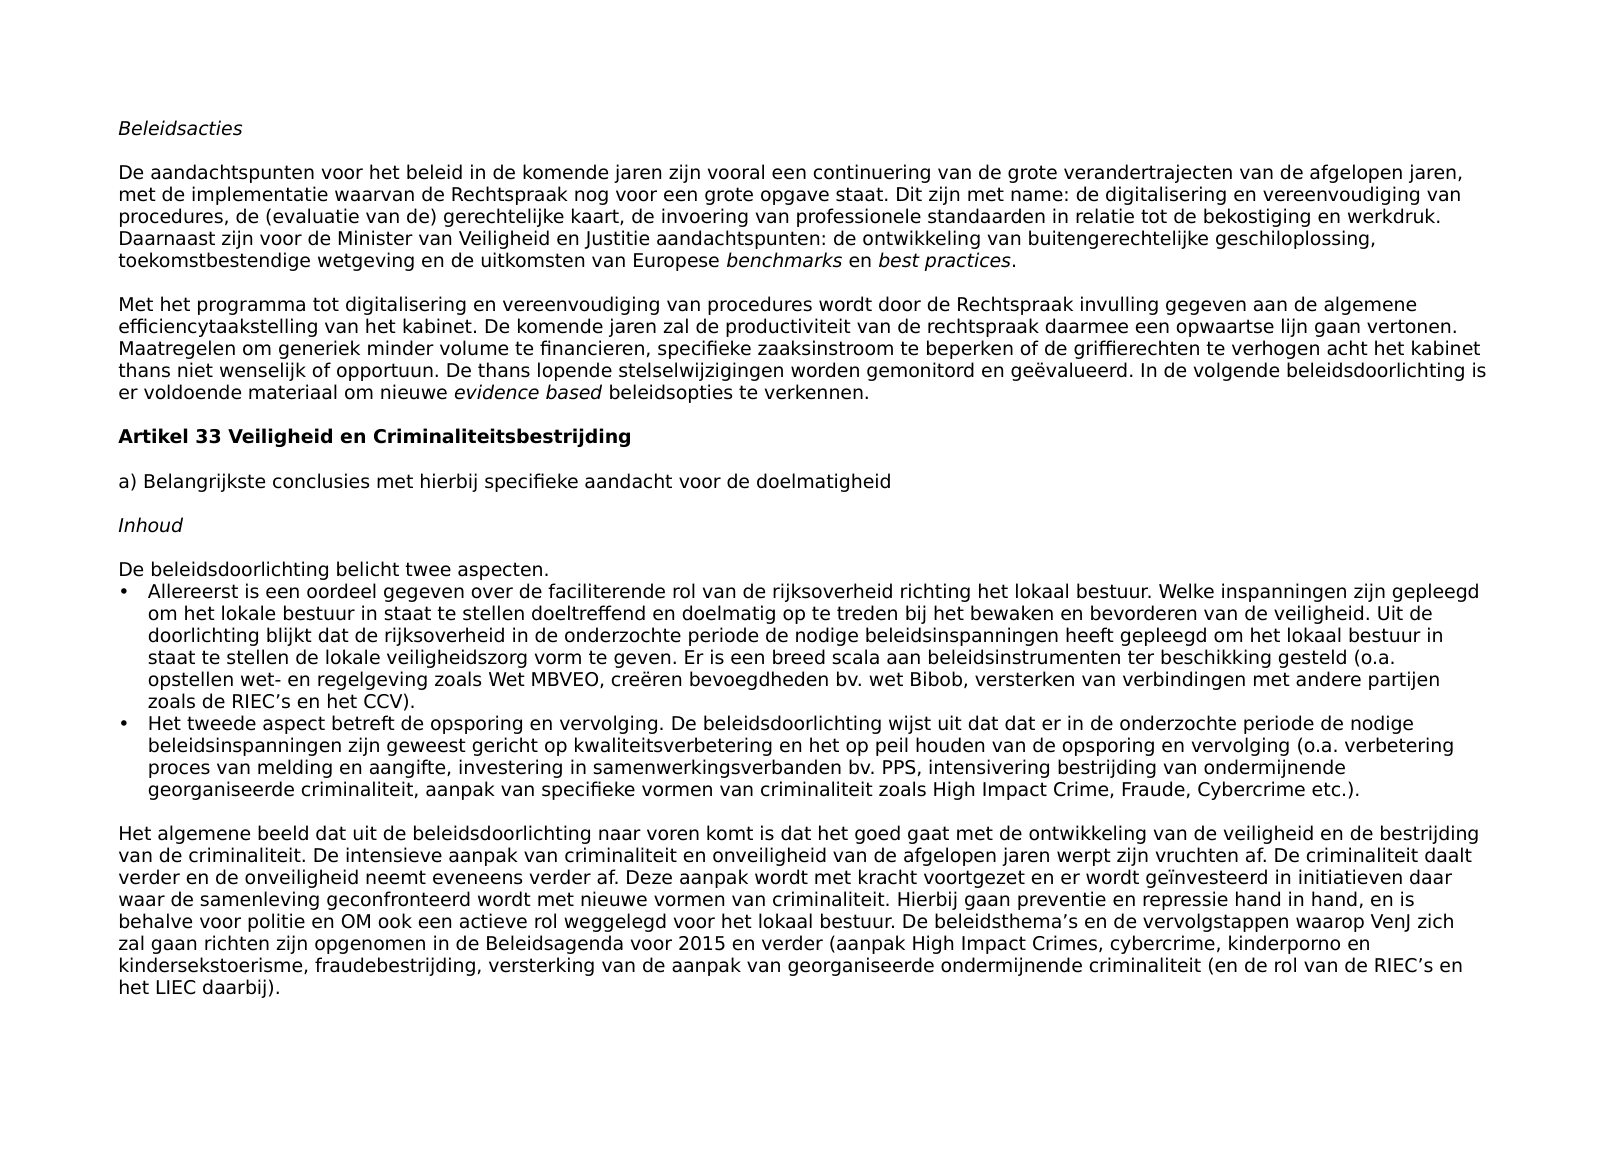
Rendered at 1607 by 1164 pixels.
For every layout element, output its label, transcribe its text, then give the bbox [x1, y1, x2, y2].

subtitle a) Belangrijkste conclusies met hierbij specifieke aandacht voor de doelmatigheid [118, 471, 1488, 493]
text Met het programma tot digitalisering en vereenvoudiging van procedures wordt door de Rechtspraak invulling gegeven aan de algemene efficiencytaakstelling van het kabinet. De komende jaren zal de productiviteit van de rechtspraak daarmee een opwaartse lijn gaan vertonen. Maatregelen om generiek minder volume te financieren, specifieke zaaksinstroom te beperken of de griffierechten te verhogen acht het kabinet thans niet wenselijk of opportuun. De thans lopende stelselwijzigingen worden gemonitord en geëvalueerd. In de volgende beleidsdoorlichting is er voldoende materiaal om nieuwe evidence based beleidsopties te verkennen. [118, 294, 1488, 404]
subtitle Inhoud [118, 515, 1488, 537]
subtitle Beleidsacties [118, 118, 1488, 140]
text De beleidsdoorlichting belicht twee aspecten. [118, 559, 1488, 581]
text • Het tweede aspect betreft de opsporing en vervolging. De beleidsdoorlichting wijst uit dat dat er in de onderzochte periode de nodige beleidsinspanningen zijn geweest gericht op kwaliteitsverbetering en het op peil houden van de opsporing en vervolging (o.a. verbetering proces van melding en aangifte, investering in samenwerkingsverbanden bv. PPS, intensivering bestrijding van ondermijnende georganiseerde criminaliteit, aanpak van specifieke vormen van criminaliteit zoals High Impact Crime, Fraude, Cybercrime etc.). [118, 713, 1488, 801]
text • Allereerst is een oordeel gegeven over de faciliterende rol van de rijksoverheid richting het lokaal bestuur. Welke inspanningen zijn gepleegd om het lokale bestuur in staat te stellen doeltreffend en doelmatig op te treden bij het bewaken en bevorderen van de veiligheid. Uit de doorlichting blijkt dat de rijksoverheid in de onderzochte periode de nodige beleidsinspanningen heeft gepleegd om het lokaal bestuur in staat te stellen de lokale veiligheidszorg vorm te geven. Er is een breed scala aan beleidsinstrumenten ter beschikking gesteld (o.a. opstellen wet- en regelgeving zoals Wet MBVEO, creëren bevoegdheden bv. wet Bibob, versterken van verbindingen met andere partijen zoals de RIEC’s en het CCV). [118, 581, 1488, 713]
text Het algemene beeld dat uit de beleidsdoorlichting naar voren komt is dat het goed gaat met de ontwikkeling van de veiligheid en de bestrijding van de criminaliteit. De intensieve aanpak van criminaliteit en onveiligheid van de afgelopen jaren werpt zijn vruchten af. De criminaliteit daalt verder en de onveiligheid neemt eveneens verder af. Deze aanpak wordt met kracht voortgezet en er wordt geïnvesteerd in initiatieven daar waar de samenleving geconfronteerd wordt met nieuwe vormen van criminaliteit. Hierbij gaan preventie en repressie hand in hand, en is behalve voor politie en OM ook een actieve rol weggelegd voor het lokaal bestuur. De beleidsthema’s en de vervolgstappen waarop VenJ zich zal gaan richten zijn opgenomen in de Beleidsagenda voor 2015 en verder (aanpak High Impact Crimes, cybercrime, kinderporno en kindersekstoerisme, fraudebestrijding, versterking van de aanpak van georganiseerde ondermijnende criminaliteit (en de rol van de RIEC’s en het LIEC daarbij). [118, 823, 1488, 999]
subtitle Artikel 33 Veiligheid en Criminaliteitsbestrijding [118, 426, 1488, 448]
text De aandachtspunten voor het beleid in de komende jaren zijn vooral een continuering van de grote verandertrajecten van de afgelopen jaren, met de implementatie waarvan de Rechtspraak nog voor een grote opgave staat. Dit zijn met name: de digitalisering en vereenvoudiging van procedures, de (evaluatie van de) gerechtelijke kaart, de invoering van professionele standaarden in relatie tot de bekostiging en werkdruk. Daarnaast zijn voor de Minister van Veiligheid en Justitie aandachtspunten: de ontwikkeling van buitengerechtelijke geschiloplossing, toekomstbestendige wetgeving en de uitkomsten van Europese benchmarks en best practices. [118, 162, 1488, 272]
